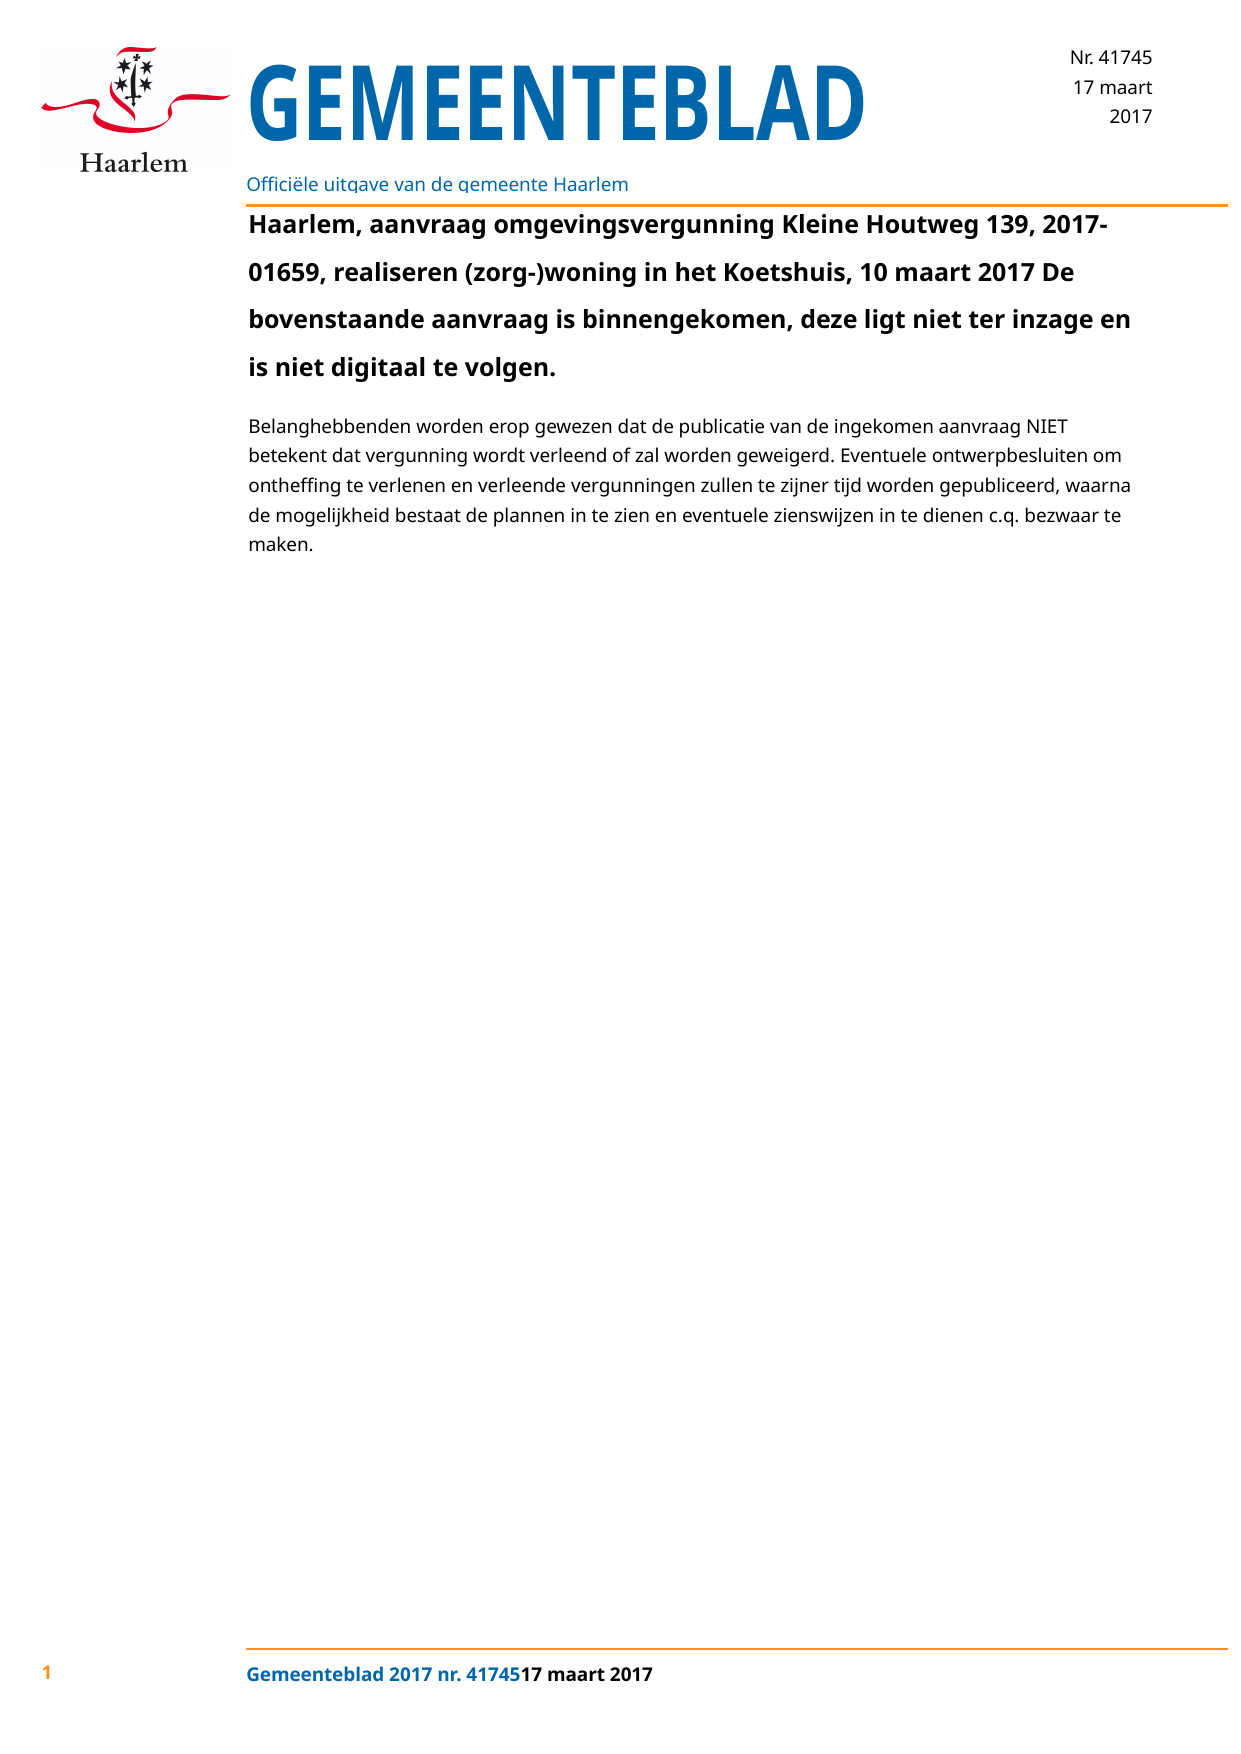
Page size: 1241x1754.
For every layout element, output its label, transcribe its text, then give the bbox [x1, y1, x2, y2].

text Haarlem, aanvraag omgevingsvergunning Kleine Houtweg 139, 2017-01659, realiseren (zorg-)woning in het Koetshuis, 10 maart 2017 De bovenstaande aanvraag is binnengekomen, deze ligt niet ter inzage en is niet digitaal te volgen. [248, 207, 1152, 384]
picture [41, 47, 231, 172]
text Belanghebbenden worden erop gewezen dat de publicatie van de ingekomen aanvraag NIET betekent dat vergunning wordt verleend of zal worden geweigerd. Eventuele ontwerpbesluiten om ontheffing te verlenen en verleende vergunningen zullen te zijner tijd worden gepubliceerd, waarna de mogelijkheid bestaat de plannen in te zien en eventuele zienswijzen in te dienen c.q. bezwaar te maken. [248, 413, 1152, 557]
